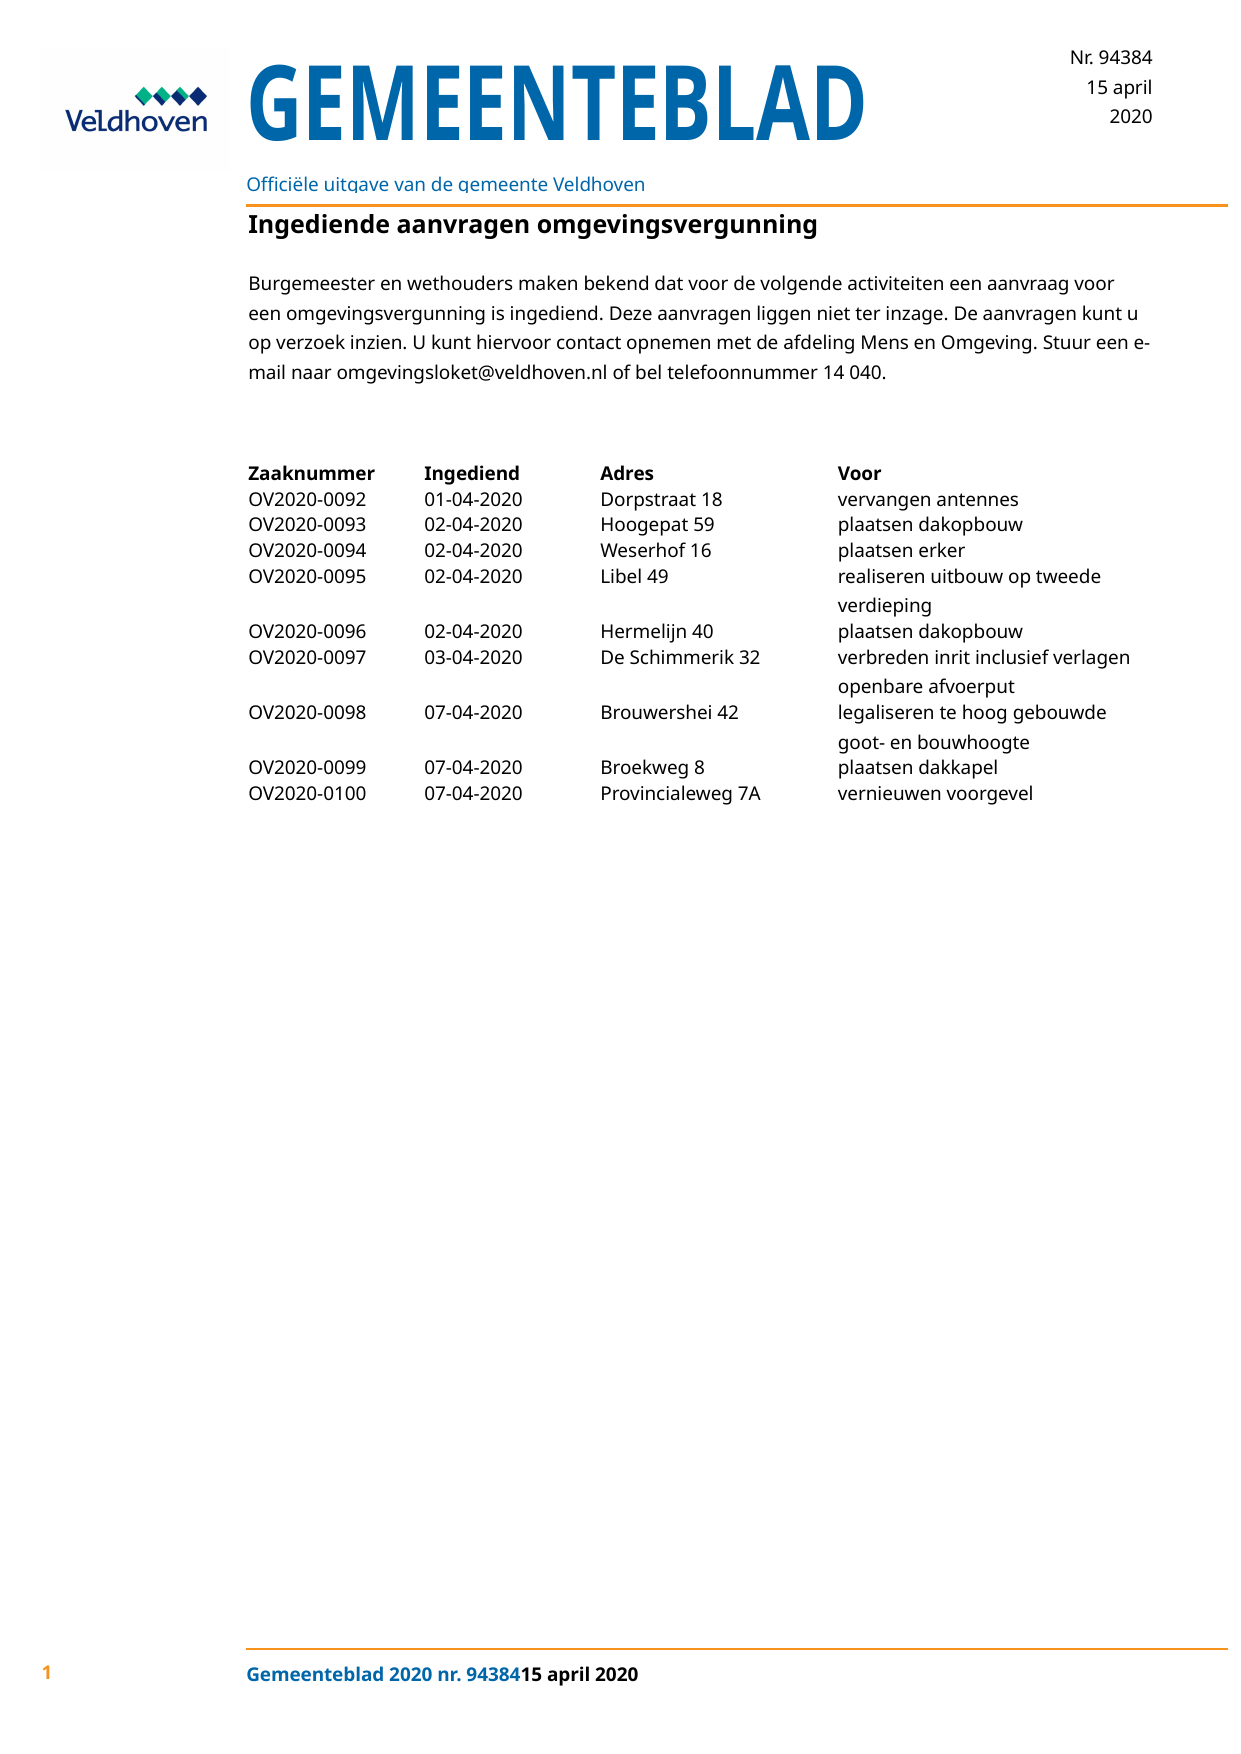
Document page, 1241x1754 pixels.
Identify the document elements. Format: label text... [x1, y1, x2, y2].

table_cell plaatsen erker [838, 537, 1152, 563]
table_cell Hoogepat 59 [600, 511, 838, 537]
table_cell OV2020-0099 [248, 755, 424, 780]
table_cell Broekweg 8 [600, 755, 838, 780]
text Ingediende aanvragen omgevingsvergunning [248, 207, 1152, 241]
table_cell 07-04-2020 [424, 780, 600, 806]
table_cell 02-04-2020 [424, 618, 600, 644]
table_header Adres [600, 460, 838, 486]
table_cell OV2020-0097 [248, 644, 424, 699]
table_cell Hermelijn 40 [600, 618, 838, 644]
table_cell 07-04-2020 [424, 699, 600, 754]
table_cell legaliseren te hoog gebouwde goot- en bouwhoogte [838, 699, 1152, 754]
table_cell OV2020-0093 [248, 511, 424, 537]
table_cell verbreden inrit inclusief verlagen openbare afvoerput [838, 644, 1152, 699]
table_cell OV2020-0096 [248, 618, 424, 644]
text Burgemeester en wethouders maken bekend dat voor de volgende activiteiten een aanvraag voor een omgevingsvergunning is ingediend. Deze aanvragen liggen niet ter inzage. De aanvragen kunt u op verzoek inzien. U kunt hiervoor contact opnemen met de afdeling Mens en Omgeving. Stuur een e-mail naar omgevingsloket@veldhoven.nl of bel telefoonnummer 14 040. [248, 270, 1152, 385]
table_cell vernieuwen voorgevel [838, 780, 1152, 806]
table_cell plaatsen dakopbouw [838, 618, 1152, 644]
table_cell OV2020-0092 [248, 486, 424, 511]
table_cell Libel 49 [600, 563, 838, 618]
table_cell OV2020-0098 [248, 699, 424, 754]
table_cell plaatsen dakopbouw [838, 511, 1152, 537]
table_cell realiseren uitbouw op tweede verdieping [838, 563, 1152, 618]
table_cell 02-04-2020 [424, 563, 600, 618]
table_cell vervangen antennes [838, 486, 1152, 511]
table_cell OV2020-0094 [248, 537, 424, 563]
table_cell 03-04-2020 [424, 644, 600, 699]
table_cell OV2020-0100 [248, 780, 424, 806]
table_cell De Schimmerik 32 [600, 644, 838, 699]
table_cell 07-04-2020 [424, 755, 600, 780]
table_cell Dorpstraat 18 [600, 486, 838, 511]
table_header Voor [838, 460, 1152, 486]
table_cell Provincialeweg 7A [600, 780, 838, 806]
table_cell 02-04-2020 [424, 511, 600, 537]
table_cell plaatsen dakkapel [838, 755, 1152, 780]
picture [41, 47, 231, 172]
table_cell OV2020-0095 [248, 563, 424, 618]
table_cell Brouwershei 42 [600, 699, 838, 754]
table_cell 02-04-2020 [424, 537, 600, 563]
table_cell 01-04-2020 [424, 486, 600, 511]
table_header Zaaknummer [248, 460, 424, 486]
table_header Ingediend [424, 460, 600, 486]
table_cell Weserhof 16 [600, 537, 838, 563]
